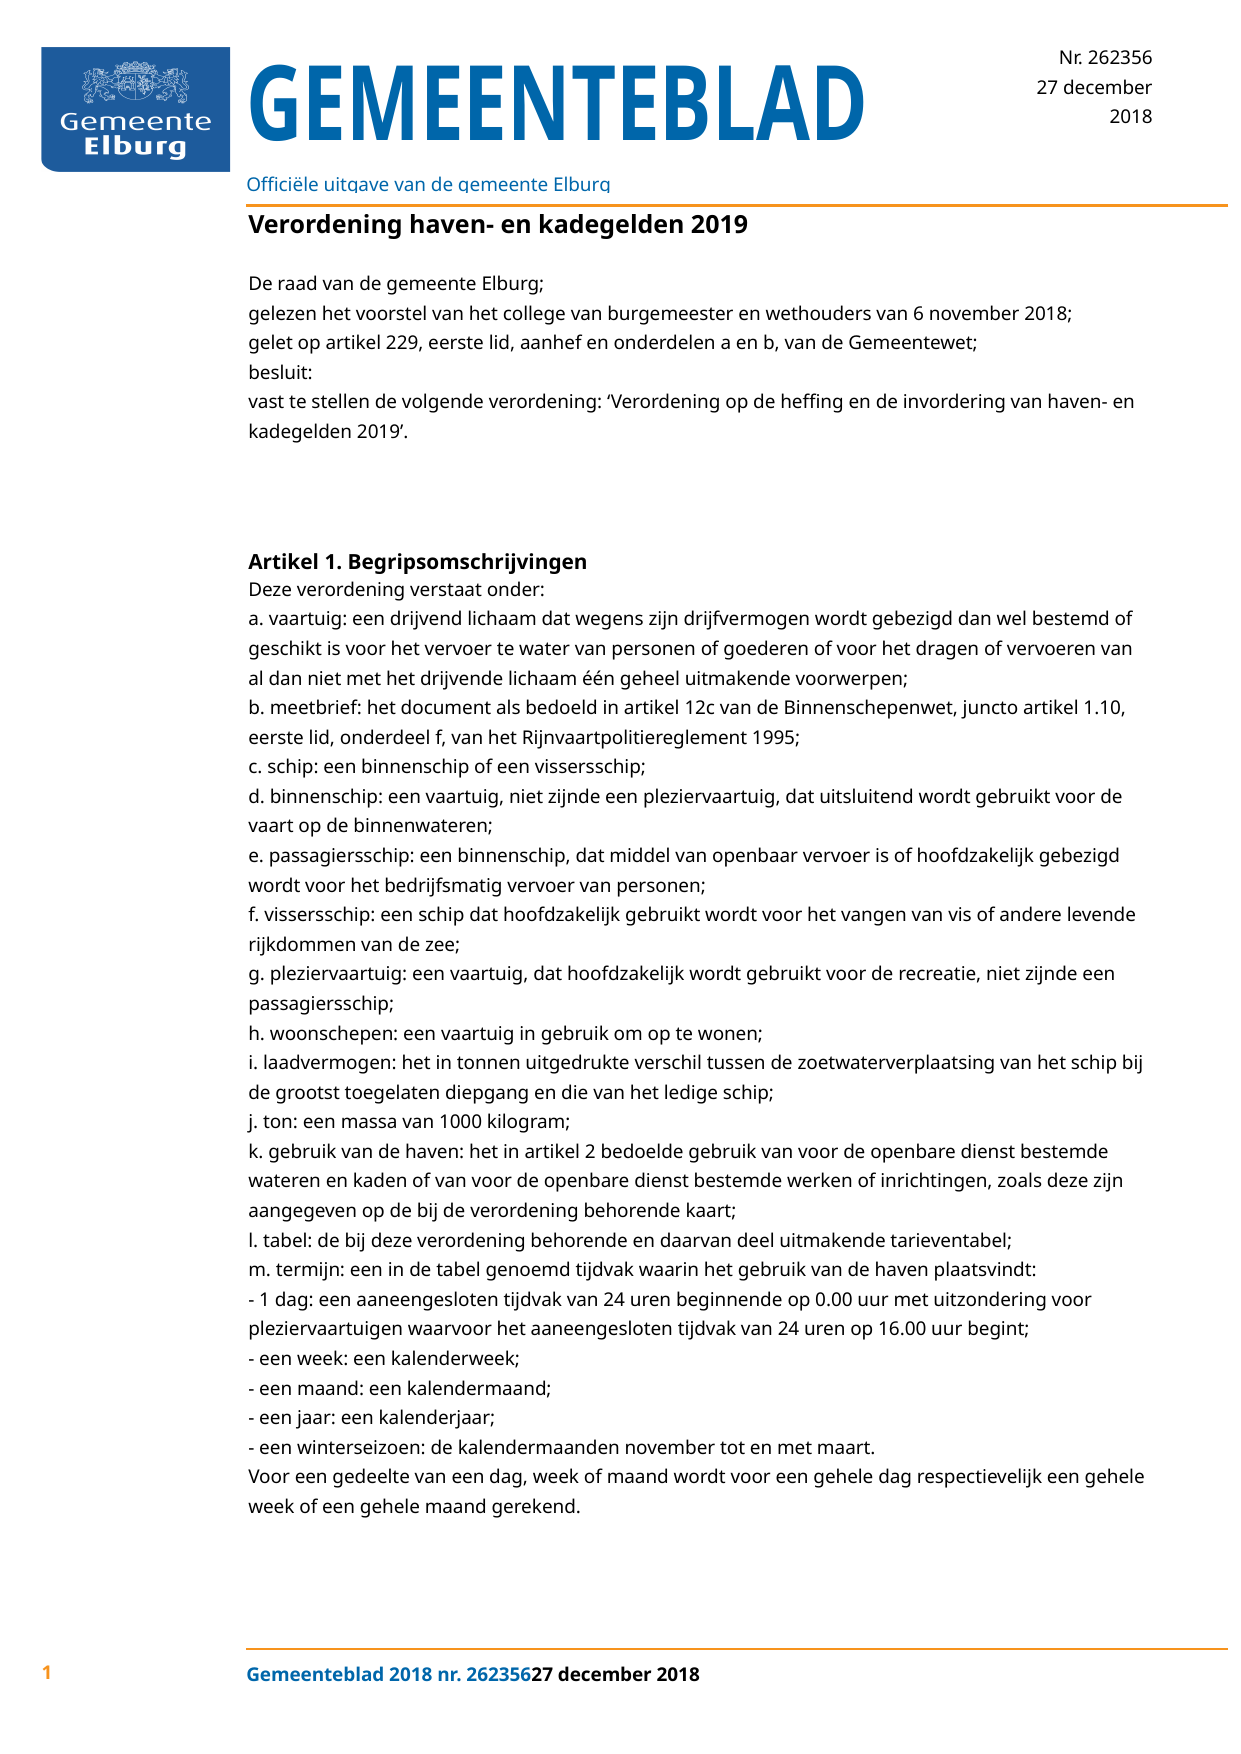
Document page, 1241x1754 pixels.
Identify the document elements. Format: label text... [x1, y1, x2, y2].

text besluit: [248, 359, 1152, 385]
text d. binnenschip: een vaartuig, niet zijnde een pleziervaartuig, dat uitsluitend wordt gebruikt voor de vaart op de binnenwateren; [248, 783, 1152, 838]
text De raad van de gemeente Elburg; [248, 270, 1152, 296]
text - een week: een kalenderweek; [248, 1345, 1152, 1371]
text c. schip: een binnenschip of een vissersschip; [248, 753, 1152, 779]
text i. laadvermogen: het in tonnen uitgedrukte verschil tussen de zoetwaterverplaatsing van het schip bij de grootst toegelaten diepgang en die van het ledige schip; [248, 1049, 1152, 1104]
text - een maand: een kalendermaand; [248, 1375, 1152, 1400]
text f. vissersschip: een schip dat hoofdzakelijk gebruikt wordt voor het vangen van vis of andere levende rijkdommen van de zee; [248, 901, 1152, 957]
text Verordening haven- en kadegelden 2019 [248, 207, 1152, 241]
text - een jaar: een kalenderjaar; [248, 1404, 1152, 1430]
text j. ton: een massa van 1000 kilogram; [248, 1108, 1152, 1134]
text Voor een gedeelte van een dag, week of maand wordt voor een gehele dag respectievelijk een gehele week of een gehele maand gerekend. [248, 1463, 1152, 1519]
text b. meetbrief: het document als bedoeld in artikel 12c van de Binnenschepenwet, juncto artikel 1.10, eerste lid, onderdeel f, van het Rijnvaartpolitiereglement 1995; [248, 694, 1152, 749]
text Deze verordening verstaat onder: [248, 576, 1152, 602]
text g. pleziervaartuig: een vaartuig, dat hoofdzakelijk wordt gebruikt voor de recreatie, niet zijnde een passagiersschip; [248, 961, 1152, 1016]
text gelet op artikel 229, eerste lid, aanhef en onderdelen a en b, van de Gemeentewet; [248, 329, 1152, 355]
text h. woonschepen: een vaartuig in gebruik om op te wonen; [248, 1020, 1152, 1045]
text l. tabel: de bij deze verordening behorende en daarvan deel uitmakende tarieventabel; [248, 1227, 1152, 1252]
text a. vaartuig: een drijvend lichaam dat wegens zijn drijfvermogen wordt gebezigd dan wel bestemd of geschikt is voor het vervoer te water van personen of goederen of voor het dragen of vervoeren van al dan niet met het drijvende lichaam één geheel uitmakende voorwerpen; [248, 606, 1152, 690]
text k. gebruik van de haven: het in artikel 2 bedoelde gebruik van voor de openbare dienst bestemde wateren en kaden of van voor de openbare dienst bestemde werken of inrichtingen, zoals deze zijn aangegeven op de bij de verordening behorende kaart; [248, 1138, 1152, 1223]
picture [41, 47, 231, 172]
text vast te stellen de volgende verordening: ‘Verordening op de heffing en de invordering van haven- en kadegelden 2019’. [248, 389, 1152, 444]
text - 1 dag: een aaneengesloten tijdvak van 24 uren beginnende op 0.00 uur met uitzondering voor pleziervaartuigen waarvoor het aaneengesloten tijdvak van 24 uren op 16.00 uur begint; [248, 1286, 1152, 1341]
text m. termijn: een in de tabel genoemd tijdvak waarin het gebruik van de haven plaatsvindt: [248, 1256, 1152, 1282]
text gelezen het voorstel van het college van burgemeester en wethouders van 6 november 2018; [248, 300, 1152, 326]
text - een winterseizoen: de kalendermaanden november tot en met maart. [248, 1434, 1152, 1459]
text e. passagiersschip: een binnenschip, dat middel van openbaar vervoer is of hoofdzakelijk gebezigd wordt voor het bedrijfsmatig vervoer van personen; [248, 842, 1152, 897]
text Artikel 1. Begripsomschrijvingen [248, 547, 1152, 576]
